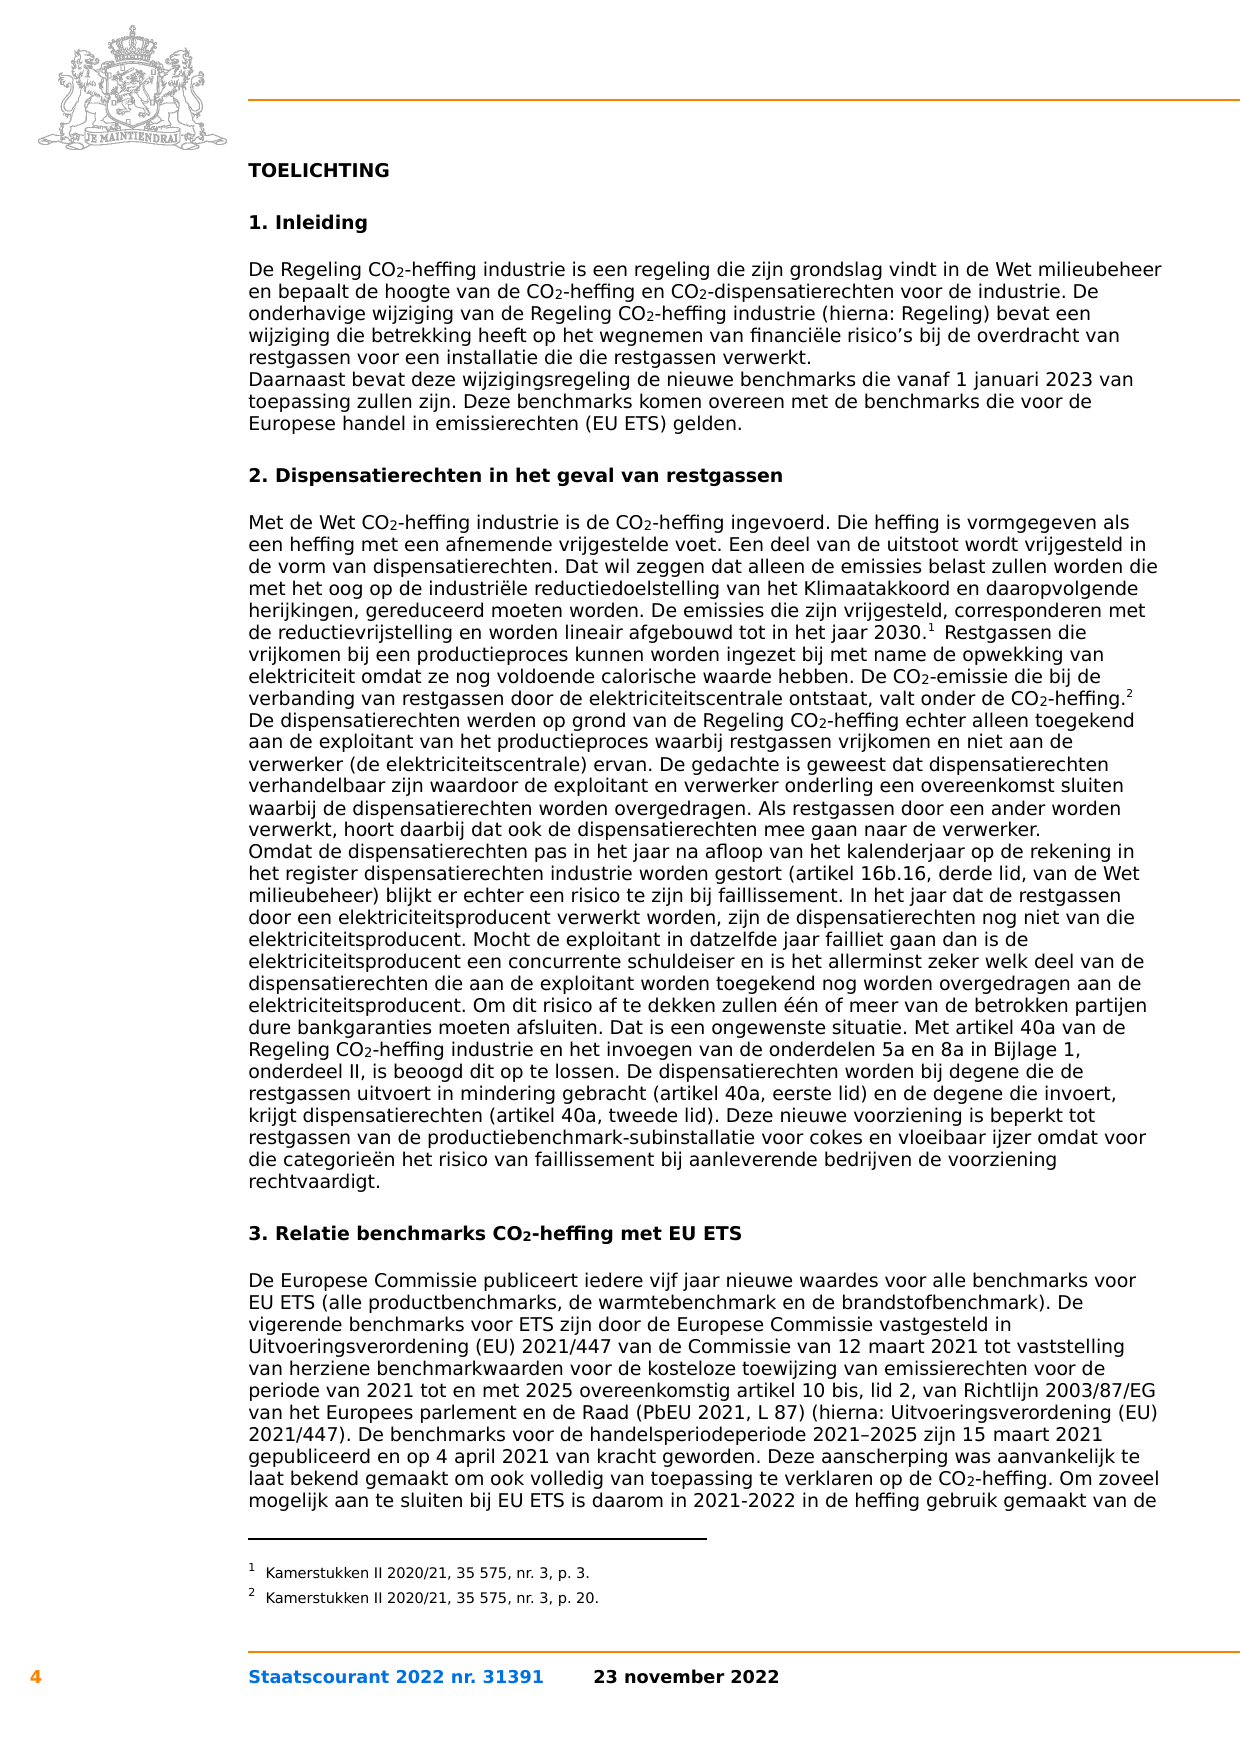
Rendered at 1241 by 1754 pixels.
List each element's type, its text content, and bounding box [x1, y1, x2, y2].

text Kamerstukken II 2020/21, 35 575, nr. 3, p. 3. [248, 1561, 1163, 1583]
text De Regeling CO2-heffing industrie is een regeling die zijn grondslag vindt in de Wet milieubeheer en bepaalt de hoogte van de CO2-heffing en CO2-dispensatierechten voor de industrie. De onderhavige wijziging van de Regeling CO2-heffing industrie (hierna: Regeling) bevat een wijziging die betrekking heeft op het wegnemen van financiële risico’s bij de overdracht van restgassen voor een installatie die die restgassen verwerkt. [248, 259, 1163, 369]
text Kamerstukken II 2020/21, 35 575, nr. 3, p. 20. [248, 1586, 1163, 1608]
picture [38, 25, 227, 150]
subtitle 2. Dispensatierechten in het geval van restgassen [248, 465, 1163, 487]
text De Europese Commissie publiceert iedere vijf jaar nieuwe waardes voor alle benchmarks voor EU ETS (alle productbenchmarks, de warmtebenchmark en de brandstofbenchmark). De vigerende benchmarks voor ETS zijn door de Europese Commissie vastgesteld in Uitvoeringsverordening (EU) 2021/447 van de Commissie van 12 maart 2021 tot vaststelling van herziene benchmarkwaarden voor de kosteloze toewijzing van emissierechten voor de periode van 2021 tot en met 2025 overeenkomstig artikel 10 bis, lid 2, van Richtlijn 2003/87/EG van het Europees parlement en de Raad (PbEU 2021, L 87) (hierna: Uitvoeringsverordening (EU) 2021/447). De benchmarks voor de handelsperiodeperiode 2021–2025 zijn 15 maart 2021 gepubliceerd en op 4 april 2021 van kracht geworden. Deze aanscherping was aanvankelijk te laat bekend gemaakt om ook volledig van toepassing te verklaren op de CO2-heffing. Om zoveel mogelijk aan te sluiten bij EU ETS is daarom in 2021-2022 in de heffing gebruik gemaakt van de [248, 1270, 1163, 1512]
subtitle 3. Relatie benchmarks CO2-heffing met EU ETS [248, 1223, 1163, 1245]
subtitle 1. Inleiding [248, 212, 1163, 234]
text Omdat de dispensatierechten pas in het jaar na afloop van het kalenderjaar op de rekening in het register dispensatierechten industrie worden gestort (artikel 16b.16, derde lid, van de Wet milieubeheer) blijkt er echter een risico te zijn bij faillissement. In het jaar dat de restgassen door een elektriciteitsproducent verwerkt worden, zijn de dispensatierechten nog niet van die elektriciteitsproducent. Mocht de exploitant in datzelfde jaar failliet gaan dan is de elektriciteitsproducent een concurrente schuldeiser en is het allerminst zeker welk deel van de dispensatierechten die aan de exploitant worden toegekend nog worden overgedragen aan de elektriciteitsproducent. Om dit risico af te dekken zullen één of meer van de betrokken partijen dure bankgaranties moeten afsluiten. Dat is een ongewenste situatie. Met artikel 40a van de Regeling CO2-heffing industrie en het invoegen van de onderdelen 5a en 8a in Bijlage 1, onderdeel II, is beoogd dit op te lossen. De dispensatierechten worden bij degene die de restgassen uitvoert in mindering gebracht (artikel 40a, eerste lid) en de degene die invoert, krijgt dispensatierechten (artikel 40a, tweede lid). Deze nieuwe voorziening is beperkt tot restgassen van de productiebenchmark-subinstallatie voor cokes en vloeibaar ijzer omdat voor die categorieën het risico van faillissement bij aanleverende bedrijven de voorziening rechtvaardigt. [248, 841, 1163, 1193]
subtitle TOELICHTING [248, 160, 1163, 182]
text Daarnaast bevat deze wijzigingsregeling de nieuwe benchmarks die vanaf 1 januari 2023 van toepassing zullen zijn. Deze benchmarks komen overeen met de benchmarks die voor de Europese handel in emissierechten (EU ETS) gelden. [248, 369, 1163, 435]
text Met de Wet CO2-heffing industrie is de CO2-heffing ingevoerd. Die heffing is vormgegeven als een heffing met een afnemende vrijgestelde voet. Een deel van de uitstoot wordt vrijgesteld in de vorm van dispensatierechten. Dat wil zeggen dat alleen de emissies belast zullen worden die met het oog op de industriële reductiedoelstelling van het Klimaatakkoord en daaropvolgende herijkingen, gereduceerd moeten worden. De emissies die zijn vrijgesteld, corresponderen met de reductievrijstelling en worden lineair afgebouwd tot in het jaar 2030. Restgassen die vrijkomen bij een productieproces kunnen worden ingezet bij met name de opwekking van elektriciteit omdat ze nog voldoende calorische waarde hebben. De CO2-emissie die bij de verbanding van restgassen door de elektriciteitscentrale ontstaat, valt onder de CO2-heffing. De dispensatierechten werden op grond van de Regeling CO2-heffing echter alleen toegekend aan de exploitant van het productieproces waarbij restgassen vrijkomen en niet aan de verwerker (de elektriciteitscentrale) ervan. De gedachte is geweest dat dispensatierechten verhandelbaar zijn waardoor de exploitant en verwerker onderling een overeenkomst sluiten waarbij de dispensatierechten worden overgedragen. Als restgassen door een ander worden verwerkt, hoort daarbij dat ook de dispensatierechten mee gaan naar de verwerker. [248, 512, 1163, 841]
